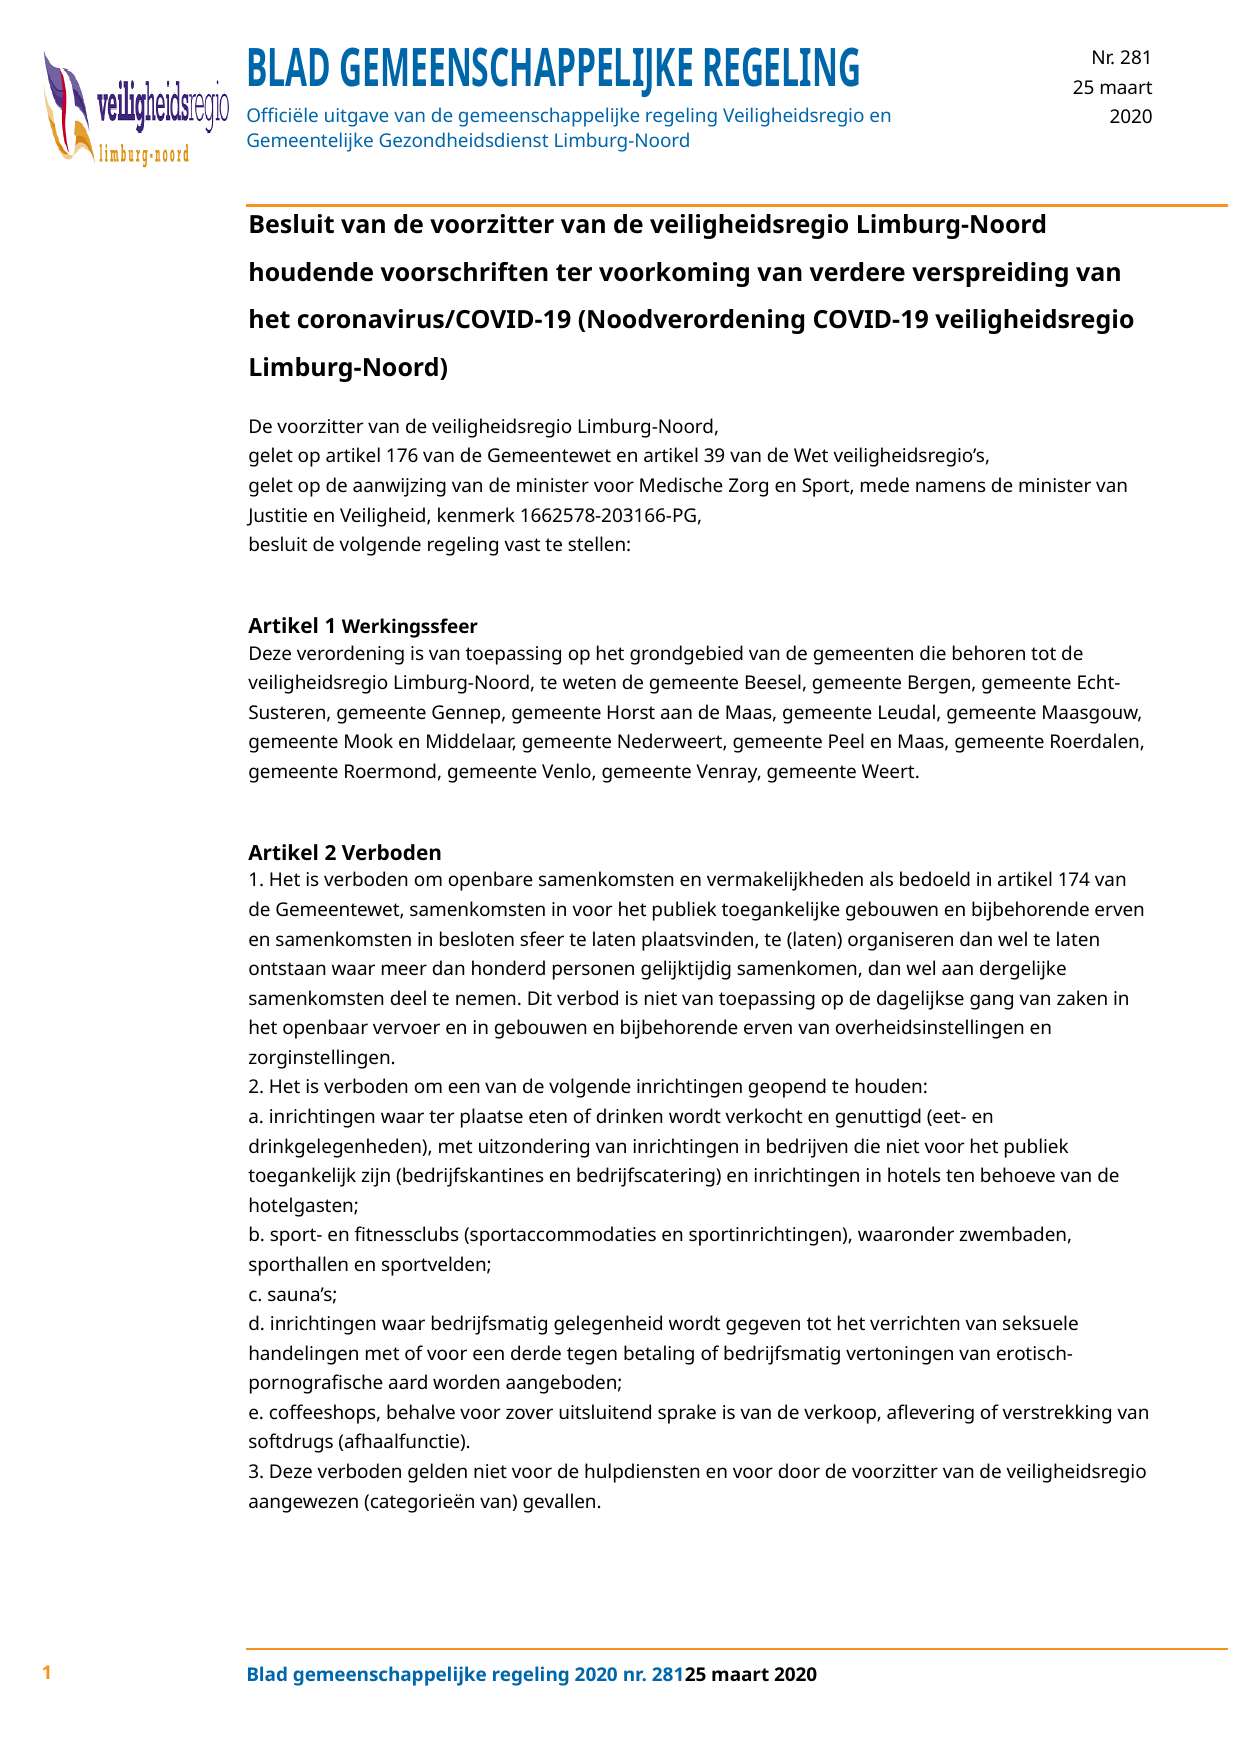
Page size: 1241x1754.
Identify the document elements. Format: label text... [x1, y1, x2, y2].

text a. inrichtingen waar ter plaatse eten of drinken wordt verkocht en genuttigd (eet- en drinkgelegenheden), met uitzondering van inrichtingen in bedrijven die niet voor het publiek toegankelijk zijn (bedrijfskantines en bedrijfscatering) en inrichtingen in hotels ten behoeve van de hotelgasten; [248, 1103, 1152, 1218]
text e. coffeeshops, behalve voor zover uitsluitend sprake is van de verkoop, aflevering of verstrekking van softdrugs (afhaalfunctie). [248, 1399, 1152, 1454]
text gelet op artikel 176 van de Gemeentewet en artikel 39 van de Wet veiligheidsregio’s, [248, 443, 1152, 468]
text d. inrichtingen waar bedrijfsmatig gelegenheid wordt gegeven tot het verrichten van seksuele handelingen met of voor een derde tegen betaling of bedrijfsmatig vertoningen van erotisch-pornografische aard worden aangeboden; [248, 1310, 1152, 1395]
text Deze verordening is van toepassing op het grondgebied van de gemeenten die behoren tot de veiligheidsregio Limburg-Noord, te weten de gemeente Beesel, gemeente Bergen, gemeente Echt-Susteren, gemeente Gennep, gemeente Horst aan de Maas, gemeente Leudal, gemeente Maasgouw, gemeente Mook en Middelaar, gemeente Nederweert, gemeente Peel en Maas, gemeente Roerdalen, gemeente Roermond, gemeente Venlo, gemeente Venray, gemeente Weert. [248, 640, 1152, 784]
text b. sport- en fitnessclubs (sportaccommodaties en sportinrichtingen), waaronder zwembaden, sporthallen en sportvelden; [248, 1222, 1152, 1277]
text Artikel 2 Verboden [248, 838, 1152, 867]
text besluit de volgende regeling vast te stellen: [248, 531, 1152, 557]
text c. sauna’s; [248, 1281, 1152, 1307]
text 3. Deze verboden gelden niet voor de hulpdiensten en voor door de voorzitter van de veiligheidsregio aangewezen (categorieën van) gevallen. [248, 1458, 1152, 1514]
text 2. Het is verboden om een van de volgende inrichtingen geopend te houden: [248, 1074, 1152, 1099]
picture [41, 47, 231, 172]
text 1. Het is verboden om openbare samenkomsten en vermakelijkheden als bedoeld in artikel 174 van de Gemeentewet, samenkomsten in voor het publiek toegankelijke gebouwen en bijbehorende erven en samenkomsten in besloten sfeer te laten plaatsvinden, te (laten) organiseren dan wel te laten ontstaan waar meer dan honderd personen gelijktijdig samenkomen, dan wel aan dergelijke samenkomsten deel te nemen. Dit verbod is niet van toepassing op de dagelijkse gang van zaken in het openbaar vervoer en in gebouwen en bijbehorende erven van overheidsinstellingen en zorginstellingen. [248, 867, 1152, 1070]
text Besluit van de voorzitter van de veiligheidsregio Limburg-Noord houdende voorschriften ter voorkoming van verdere verspreiding van het coronavirus/COVID-19 (Noodverordening COVID-19 veiligheidsregio Limburg-Noord) [248, 207, 1152, 384]
text De voorzitter van de veiligheidsregio Limburg-Noord, [248, 413, 1152, 439]
text gelet op de aanwijzing van de minister voor Medische Zorg en Sport, mede namens de minister van Justitie en Veiligheid, kenmerk 1662578-203166-PG, [248, 472, 1152, 528]
text Artikel 1 Werkingssfeer [248, 611, 1152, 640]
